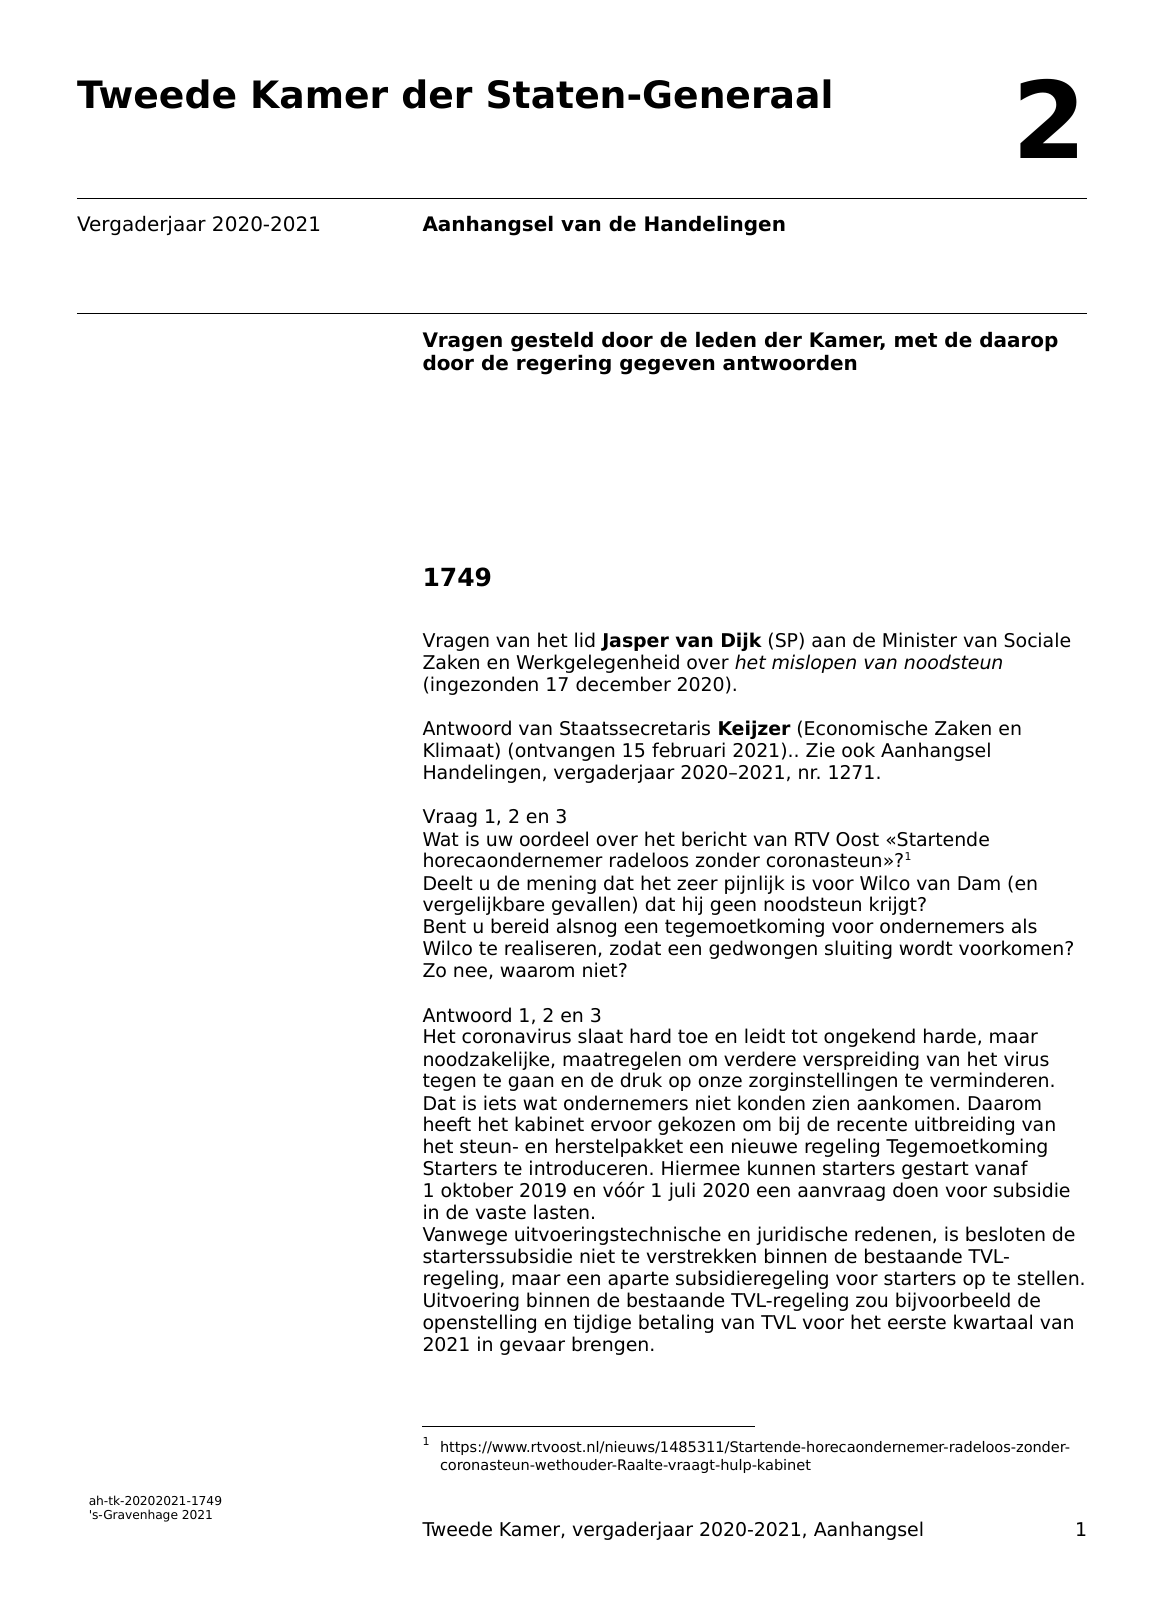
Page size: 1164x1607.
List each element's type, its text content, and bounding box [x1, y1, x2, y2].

text 1749 [422, 563, 1087, 592]
text Deelt u de mening dat het zeer pijnlijk is voor Wilco van Dam (en vergelijkbare gevallen) dat hij geen noodsteun krijgt? [422, 872, 1087, 916]
text Vraag 1, 2 en 3 [422, 806, 1087, 828]
table_cell [77, 314, 422, 375]
text Antwoord 1, 2 en 3 [422, 1004, 1087, 1026]
table_cell Vragen gesteld door de leden der Kamer, met de daarop door de regering gegeven antwoorden [422, 314, 1087, 375]
text Wat is uw oordeel over het bericht van RTV Oost «Startende horecaondernemer radeloos zonder coronasteun»? [422, 828, 1087, 872]
text Bent u bereid alsnog een tegemoetkoming voor ondernemers als Wilco te realiseren, zodat een gedwongen sluiting wordt voorkomen? Zo nee, waarom niet? [422, 916, 1087, 982]
text ah-tk-20202021-1749 [88, 1494, 323, 1508]
table_header 2 [886, 59, 1087, 198]
table_header Tweede Kamer der Staten-Generaal [77, 59, 886, 198]
text Antwoord van Staatssecretaris Keijzer (Economische Zaken en Klimaat) (ontvangen 15 februari 2021).. Zie ook Aanhangsel Handelingen, vergaderjaar 2020–2021, nr. 1271. [422, 718, 1087, 784]
text https://www.rtvoost.nl/nieuws/1485311/Startende-horecaondernemer-radeloos-zonder-coronasteun-wethouder-Raalte-vraagt-hulp-kabinet [422, 1435, 1087, 1474]
text Vragen van het lid Jasper van Dijk (SP) aan de Minister van Sociale Zaken en Werkgelegenheid over het mislopen van noodsteun (ingezonden 17 december 2020). [422, 630, 1087, 696]
table_cell Aanhangsel van de Handelingen [422, 199, 1087, 313]
table_cell Vergaderjaar 2020-2021 [77, 199, 422, 313]
text Vanwege uitvoeringstechnische en juridische redenen, is besloten de starterssubsidie niet te verstrekken binnen de bestaande TVL-regeling, maar een aparte subsidieregeling voor starters op te stellen. Uitvoering binnen de bestaande TVL-regeling zou bijvoorbeeld de openstelling en tijdige betaling van TVL voor het eerste kwartaal van 2021 in gevaar brengen. [422, 1224, 1087, 1356]
text 's-Gravenhage 2021 [88, 1508, 323, 1522]
text Het coronavirus slaat hard toe en leidt tot ongekend harde, maar noodzakelijke, maatregelen om verdere verspreiding van het virus tegen te gaan en de druk op onze zorginstellingen te verminderen. Dat is iets wat ondernemers niet konden zien aankomen. Daarom heeft het kabinet ervoor gekozen om bij de recente uitbreiding van het steun- en herstelpakket een nieuwe regeling Tegemoetkoming Starters te introduceren. Hiermee kunnen starters gestart vanaf 1 oktober 2019 en vóór 1 juli 2020 een aanvraag doen voor subsidie in de vaste lasten. [422, 1026, 1087, 1224]
